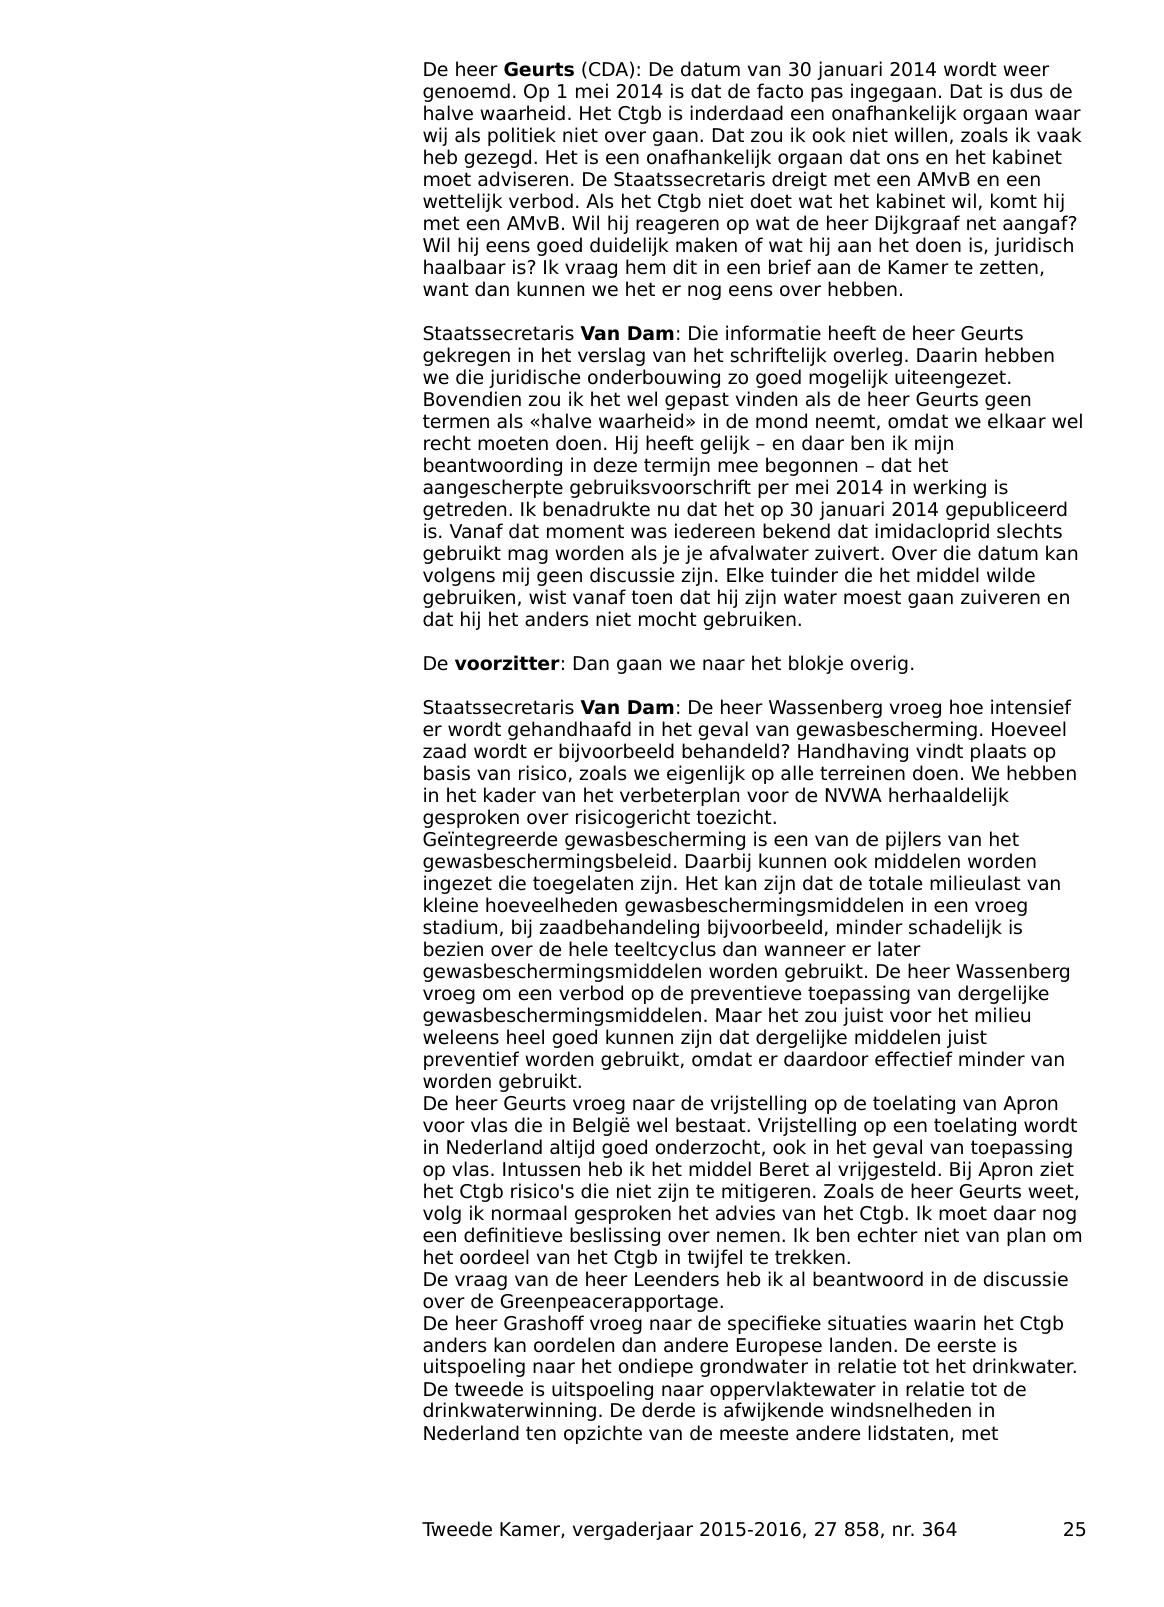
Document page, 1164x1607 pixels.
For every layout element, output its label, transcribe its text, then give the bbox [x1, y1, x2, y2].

text De vraag van de heer Leenders heb ik al beantwoord in de discussie over de Greenpeacerapportage. [422, 1268, 1087, 1312]
text De heer Geurts (CDA): De datum van 30 januari 2014 wordt weer genoemd. Op 1 mei 2014 is dat de facto pas ingegaan. Dat is dus de halve waarheid. Het Ctgb is inderdaad een onafhankelijk orgaan waar wij als politiek niet over gaan. Dat zou ik ook niet willen, zoals ik vaak heb gezegd. Het is een onafhankelijk orgaan dat ons en het kabinet moet adviseren. De Staatssecretaris dreigt met een AMvB en een wettelijk verbod. Als het Ctgb niet doet wat het kabinet wil, komt hij met een AMvB. Wil hij reageren op wat de heer Dijkgraaf net aangaf? Wil hij eens goed duidelijk maken of wat hij aan het doen is, juridisch haalbaar is? Ik vraag hem dit in een brief aan de Kamer te zetten, want dan kunnen we het er nog eens over hebben. [422, 59, 1087, 301]
text De heer Grashoff vroeg naar de specifieke situaties waarin het Ctgb anders kan oordelen dan andere Europese landen. De eerste is uitspoeling naar het ondiepe grondwater in relatie tot het drinkwater. De tweede is uitspoeling naar oppervlaktewater in relatie tot de drinkwaterwinning. De derde is afwijkende windsnelheden in Nederland ten opzichte van de meeste andere lidstaten, met [422, 1312, 1087, 1444]
text Geïntegreerde gewasbescherming is een van de pijlers van het gewasbeschermingsbeleid. Daarbij kunnen ook middelen worden ingezet die toegelaten zijn. Het kan zijn dat de totale milieulast van kleine hoeveelheden gewasbeschermingsmiddelen in een vroeg stadium, bij zaadbehandeling bijvoorbeeld, minder schadelijk is bezien over de hele teeltcyclus dan wanneer er later gewasbeschermingsmiddelen worden gebruikt. De heer Wassenberg vroeg om een verbod op de preventieve toepassing van dergelijke gewasbeschermingsmiddelen. Maar het zou juist voor het milieu weleens heel goed kunnen zijn dat dergelijke middelen juist preventief worden gebruikt, omdat er daardoor effectief minder van worden gebruikt. [422, 829, 1087, 1093]
text Staatssecretaris Van Dam: De heer Wassenberg vroeg hoe intensief er wordt gehandhaafd in het geval van gewasbescherming. Hoeveel zaad wordt er bijvoorbeeld behandeld? Handhaving vindt plaats op basis van risico, zoals we eigenlijk op alle terreinen doen. We hebben in het kader van het verbeterplan voor de NVWA herhaaldelijk gesproken over risicogericht toezicht. [422, 697, 1087, 829]
text De voorzitter: Dan gaan we naar het blokje overig. [422, 653, 1087, 675]
text Staatssecretaris Van Dam: Die informatie heeft de heer Geurts gekregen in het verslag van het schriftelijk overleg. Daarin hebben we die juridische onderbouwing zo goed mogelijk uiteengezet. Bovendien zou ik het wel gepast vinden als de heer Geurts geen termen als «halve waarheid» in de mond neemt, omdat we elkaar wel recht moeten doen. Hij heeft gelijk – en daar ben ik mijn beantwoording in deze termijn mee begonnen – dat het aangescherpte gebruiksvoorschrift per mei 2014 in werking is getreden. Ik benadrukte nu dat het op 30 januari 2014 gepubliceerd is. Vanaf dat moment was iedereen bekend dat imidacloprid slechts gebruikt mag worden als je je afvalwater zuivert. Over die datum kan volgens mij geen discussie zijn. Elke tuinder die het middel wilde gebruiken, wist vanaf toen dat hij zijn water moest gaan zuiveren en dat hij het anders niet mocht gebruiken. [422, 323, 1087, 631]
text De heer Geurts vroeg naar de vrijstelling op de toelating van Apron voor vlas die in België wel bestaat. Vrijstelling op een toelating wordt in Nederland altijd goed onderzocht, ook in het geval van toepassing op vlas. Intussen heb ik het middel Beret al vrijgesteld. Bij Apron ziet het Ctgb risico's die niet zijn te mitigeren. Zoals de heer Geurts weet, volg ik normaal gesproken het advies van het Ctgb. Ik moet daar nog een definitieve beslissing over nemen. Ik ben echter niet van plan om het oordeel van het Ctgb in twijfel te trekken. [422, 1093, 1087, 1268]
